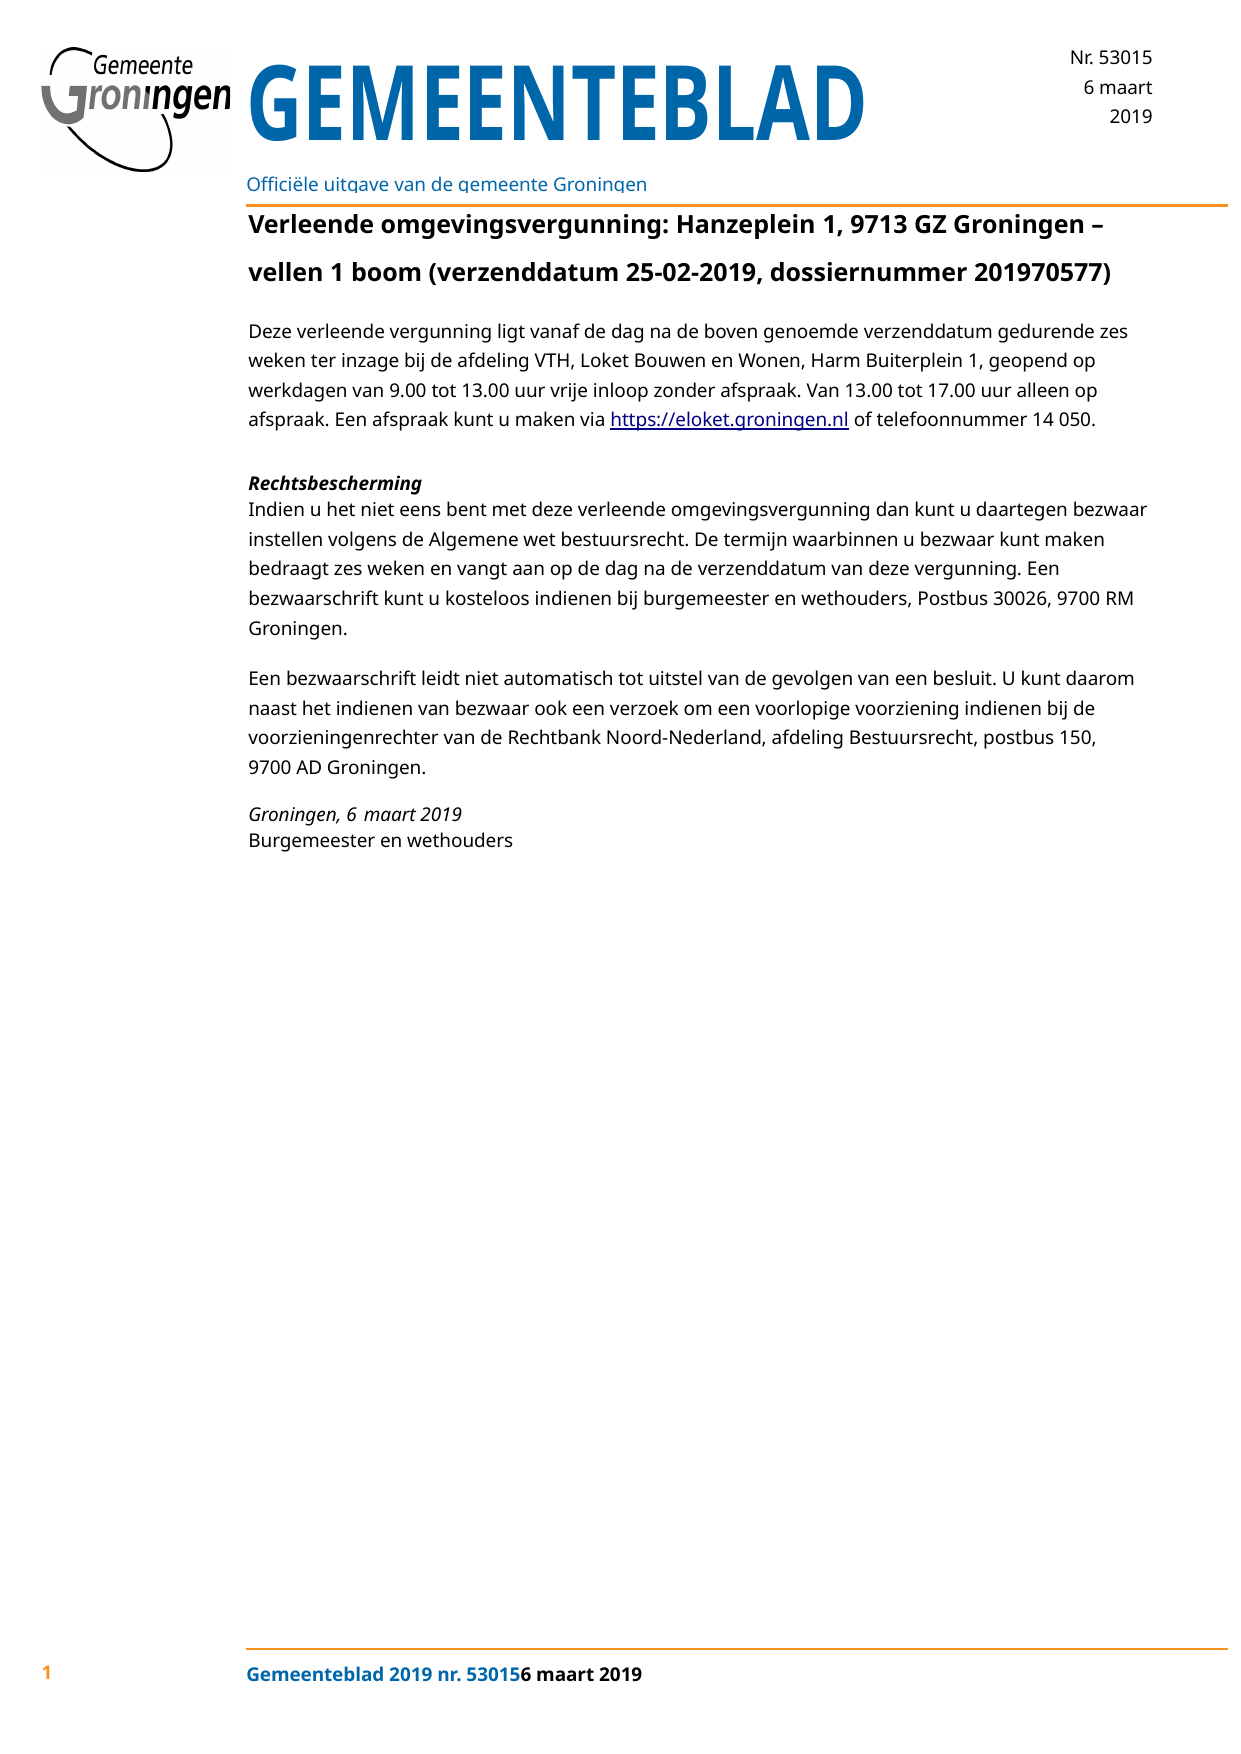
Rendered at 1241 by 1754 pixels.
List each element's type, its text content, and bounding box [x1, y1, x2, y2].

text Burgemeester en wethouders [248, 827, 1152, 853]
text Groningen, 6 maart 2019 [248, 802, 1152, 827]
text Deze verleende vergunning ligt vanaf de dag na de boven genoemde verzenddatum gedurende zes weken ter inzage bij de afdeling VTH, Loket Bouwen en Wonen, Harm Buiterplein 1, geopend op werkdagen van 9.00 tot 13.00 uur vrije inloop zonder afspraak. Van 13.00 tot 17.00 uur alleen op afspraak. Een afspraak kunt u maken via https://eloket.groningen.nl of telefoonnummer 14 050. [248, 318, 1152, 432]
text Rechtsbescherming [248, 471, 1152, 496]
text Indien u het niet eens bent met deze verleende omgevingsvergunning dan kunt u daartegen bezwaar instellen volgens de Algemene wet bestuursrecht. De termijn waarbinnen u bezwaar kunt maken bedraagt zes weken en vangt aan op de dag na de verzenddatum van deze vergunning. Een bezwaarschrift kunt u kosteloos indienen bij burgemeester en wethouders, Postbus 30026, 9700 RM Groningen. [248, 496, 1152, 640]
text Een bezwaarschrift leidt niet automatisch tot uitstel van de gevolgen van een besluit. U kunt daarom naast het indienen van bezwaar ook een verzoek om een voorlopige voorziening indienen bij de voorzieningenrechter van de Rechtbank Noord-Nederland, afdeling Bestuursrecht, postbus 150, 9700 AD Groningen. [248, 665, 1152, 779]
picture [41, 47, 231, 172]
text Verleende omgevingsvergunning: Hanzeplein 1, 9713 GZ Groningen – vellen 1 boom (verzenddatum 25-02-2019, dossiernummer 201970577) [248, 207, 1152, 288]
